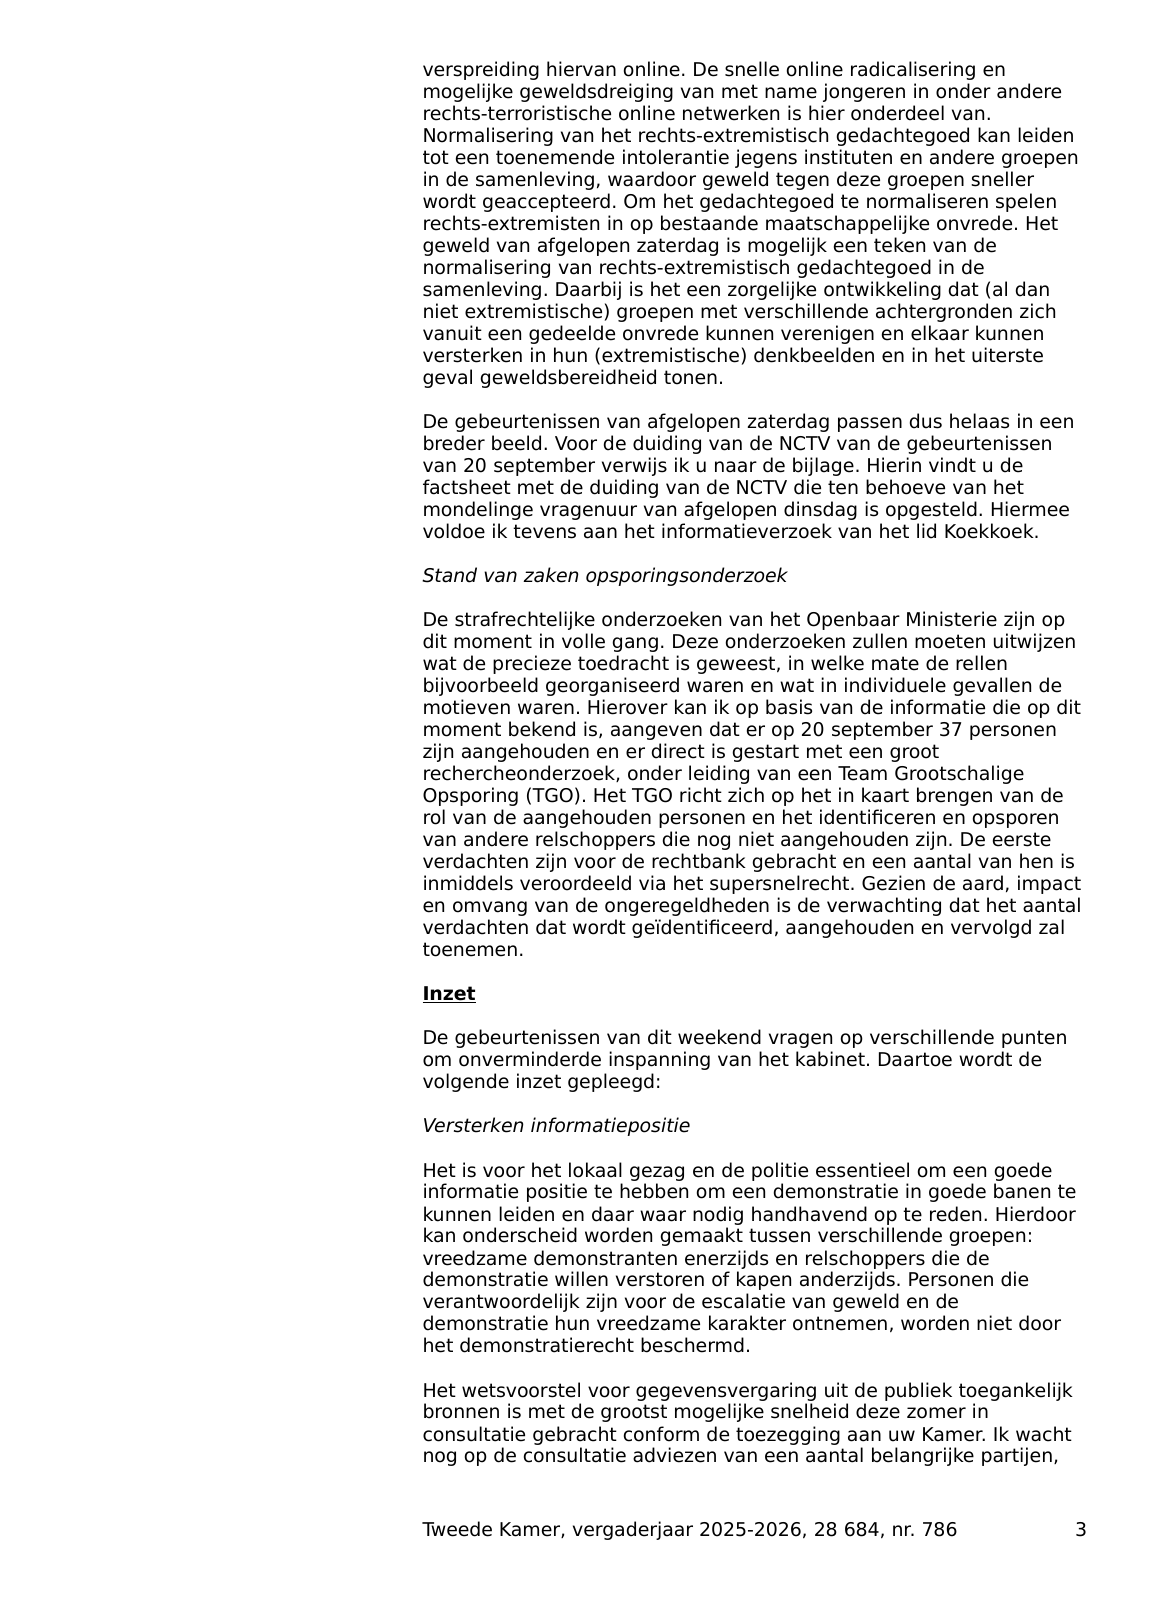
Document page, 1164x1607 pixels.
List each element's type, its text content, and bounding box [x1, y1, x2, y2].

text De gebeurtenissen van dit weekend vragen op verschillende punten om onverminderde inspanning van het kabinet. Daartoe wordt de volgende inzet gepleegd: [422, 1027, 1087, 1093]
text verspreiding hiervan online. De snelle online radicalisering en mogelijke geweldsdreiging van met name jongeren in onder andere rechts-terroristische online netwerken is hier onderdeel van. Normalisering van het rechts-extremistisch gedachtegoed kan leiden tot een toenemende intolerantie jegens instituten en andere groepen in de samenleving, waardoor geweld tegen deze groepen sneller wordt geaccepteerd. Om het gedachtegoed te normaliseren spelen rechts-extremisten in op bestaande maatschappelijke onvrede. Het geweld van afgelopen zaterdag is mogelijk een teken van de normalisering van rechts-extremistisch gedachtegoed in de samenleving. Daarbij is het een zorgelijke ontwikkeling dat (al dan niet extremistische) groepen met verschillende achtergronden zich vanuit een gedeelde onvrede kunnen verenigen en elkaar kunnen versterken in hun (extremistische) denkbeelden en in het uiterste geval geweldsbereidheid tonen. [422, 59, 1087, 389]
text Het is voor het lokaal gezag en de politie essentieel om een goede informatie positie te hebben om een demonstratie in goede banen te kunnen leiden en daar waar nodig handhavend op te reden. Hierdoor kan onderscheid worden gemaakt tussen verschillende groepen: vreedzame demonstranten enerzijds en relschoppers die de demonstratie willen verstoren of kapen anderzijds. Personen die verantwoordelijk zijn voor de escalatie van geweld en de demonstratie hun vreedzame karakter ontnemen, worden niet door het demonstratierecht beschermd. [422, 1159, 1087, 1357]
text De strafrechtelijke onderzoeken van het Openbaar Ministerie zijn op dit moment in volle gang. Deze onderzoeken zullen moeten uitwijzen wat de precieze toedracht is geweest, in welke mate de rellen bijvoorbeeld georganiseerd waren en wat in individuele gevallen de motieven waren. Hierover kan ik op basis van de informatie die op dit moment bekend is, aangeven dat er op 20 september 37 personen zijn aangehouden en er direct is gestart met een groot rechercheonderzoek, onder leiding van een Team Grootschalige Opsporing (TGO). Het TGO richt zich op het in kaart brengen van de rol van de aangehouden personen en het identificeren en opsporen van andere relschoppers die nog niet aangehouden zijn. De eerste verdachten zijn voor de rechtbank gebracht en een aantal van hen is inmiddels veroordeeld via het supersnelrecht. Gezien de aard, impact en omvang van de ongeregeldheden is de verwachting dat het aantal verdachten dat wordt geïdentificeerd, aangehouden en vervolgd zal toenemen. [422, 609, 1087, 961]
text De gebeurtenissen van afgelopen zaterdag passen dus helaas in een breder beeld. Voor de duiding van de NCTV van de gebeurtenissen van 20 september verwijs ik u naar de bijlage. Hierin vindt u de factsheet met de duiding van de NCTV die ten behoeve van het mondelinge vragenuur van afgelopen dinsdag is opgesteld. Hiermee voldoe ik tevens aan het informatieverzoek van het lid Koekkoek. [422, 411, 1087, 543]
subtitle Versterken informatiepositie [422, 1115, 1087, 1137]
subtitle Inzet [422, 983, 1087, 1005]
subtitle Stand van zaken opsporingsonderzoek [422, 565, 1087, 587]
text Het wetsvoorstel voor gegevensvergaring uit de publiek toegankelijk bronnen is met de grootst mogelijke snelheid deze zomer in consultatie gebracht conform de toezegging aan uw Kamer. Ik wacht nog op de consultatie adviezen van een aantal belangrijke partijen, [422, 1379, 1087, 1467]
